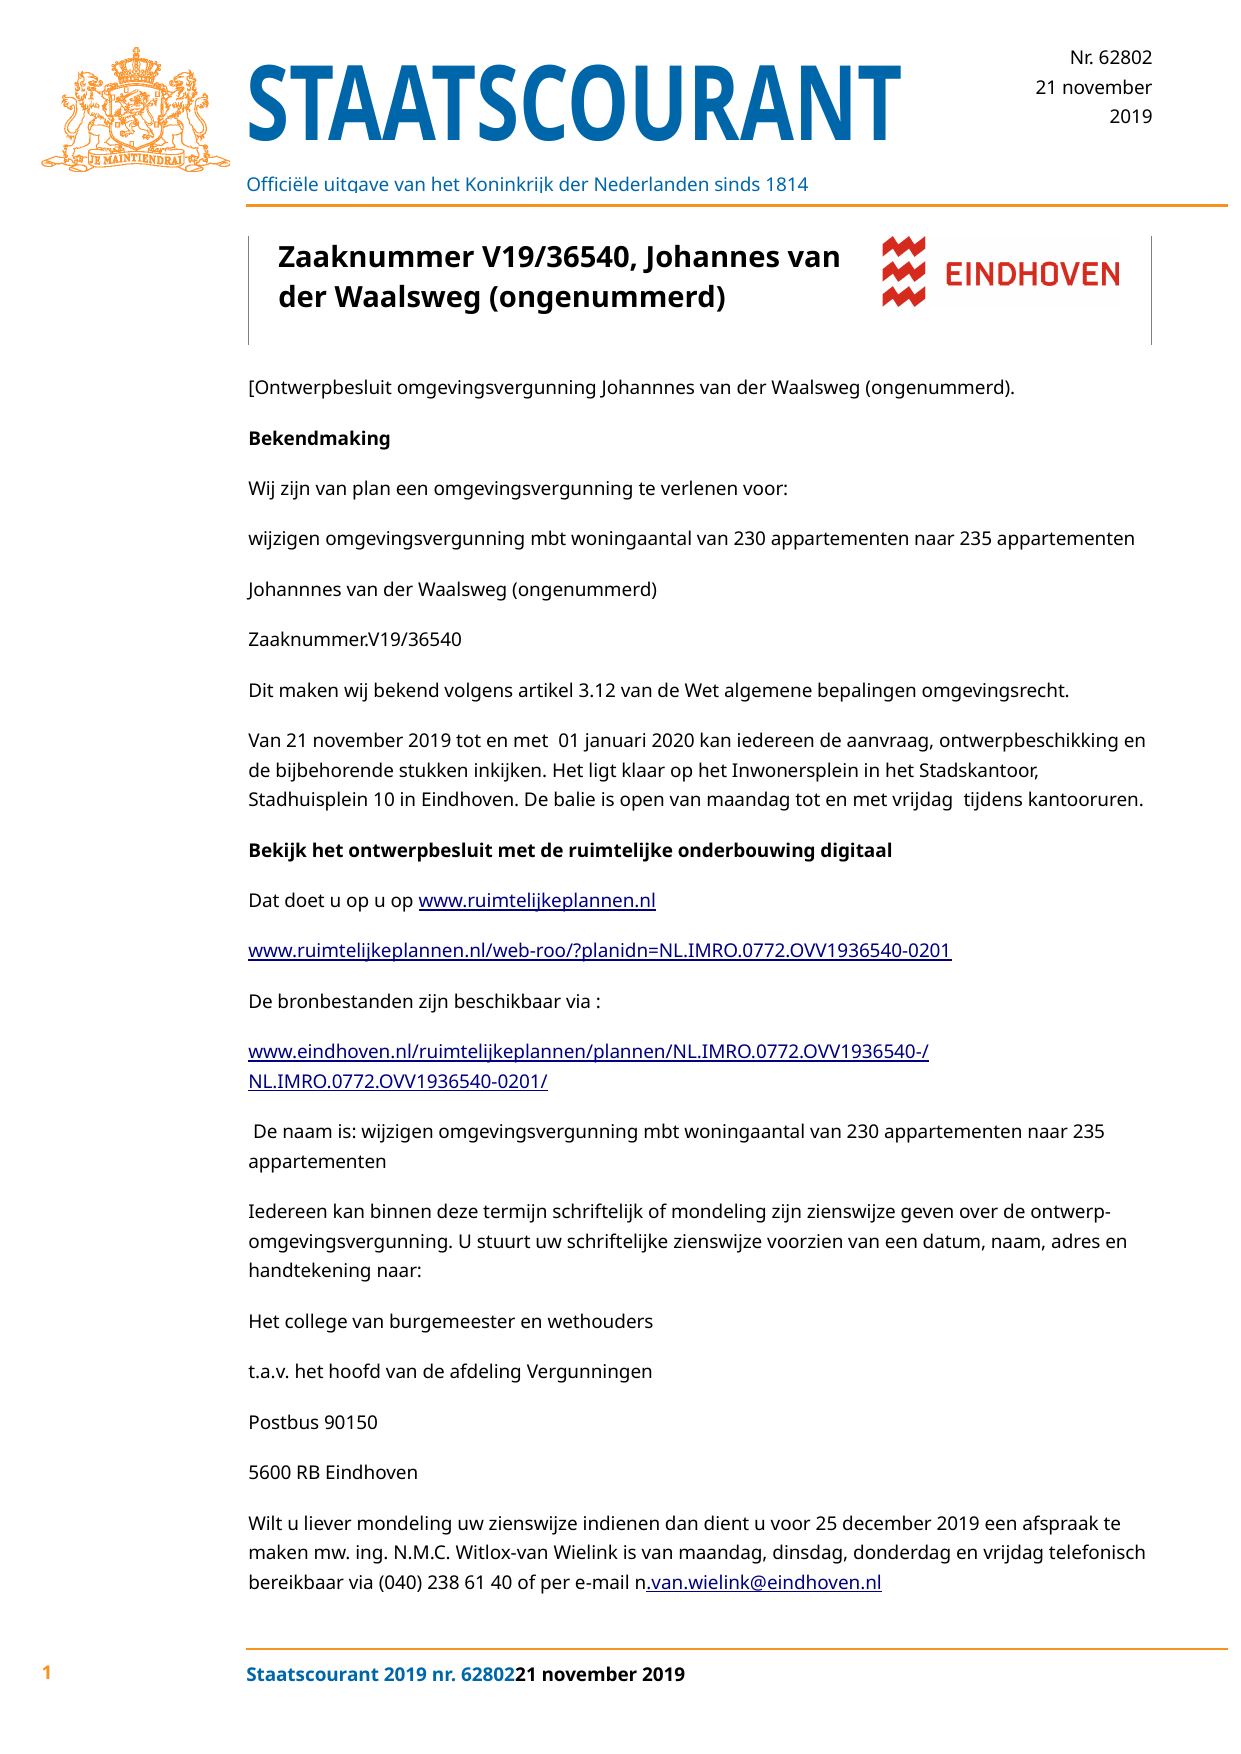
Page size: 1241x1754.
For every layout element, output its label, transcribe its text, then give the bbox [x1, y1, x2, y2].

text wijzigen omgevingsvergunning mbt woningaantal van 230 appartementen naar 235 appartementen [248, 526, 1152, 551]
text Postbus 90150 [248, 1409, 1152, 1434]
text Bekijk het ontwerpbesluit met de ruimtelijke onderbouwing digitaal [248, 837, 1152, 862]
table_header [850, 236, 1151, 345]
picture [41, 47, 231, 172]
table_header Zaaknummer V19/36540, Johannes van der Waalsweg (ongenummerd) [249, 236, 850, 345]
text Wij zijn van plan een omgevingsvergunning te verlenen voor: [248, 475, 1152, 501]
text [Ontwerpbesluit omgevingsvergunning Johannnes van der Waalsweg (ongenummerd). [248, 374, 1152, 400]
text Het college van burgemeester en wethouders [248, 1308, 1152, 1334]
text De bronbestanden zijn beschikbaar via : [248, 988, 1152, 1014]
text www.eindhoven.nl/ruimtelijkeplannen/plannen/NL.IMRO.0772.OVV1936540-/NL.IMRO.0772.OVV1936540-0201/ [248, 1038, 1152, 1094]
text Dit maken wij bekend volgens artikel 3.12 van de Wet algemene bepalingen omgevingsrecht. [248, 677, 1152, 702]
text Johannnes van der Waalsweg (ongenummerd) [248, 576, 1152, 602]
text t.a.v. het hoofd van de afdeling Vergunningen [248, 1358, 1152, 1384]
text De naam is: wijzigen omgevingsvergunning mbt woningaantal van 230 appartementen naar 235 appartementen [248, 1118, 1152, 1174]
text Bekendmaking [248, 425, 1152, 450]
text Iedereen kan binnen deze termijn schriftelijk of mondeling zijn zienswijze geven over de ontwerp-omgevingsvergunning. U stuurt uw schriftelijke zienswijze voorzien van een datum, naam, adres en handtekening naar: [248, 1198, 1152, 1283]
text Wilt u liever mondeling uw zienswijze indienen dan dient u voor 25 december 2019 een afspraak te maken mw. ing. N.M.C. Witlox-van Wielink is van maandag, dinsdag, donderdag en vrijdag telefonisch bereikbaar via (040) 238 61 40 of per e-mail n.van.wielink@eindhoven.nl [248, 1510, 1152, 1594]
text Dat doet u op u op www.ruimtelijkeplannen.nl [248, 887, 1152, 913]
text 5600 RB Eindhoven [248, 1459, 1152, 1485]
text Zaaknummer.V19/36540 [248, 626, 1152, 652]
text Van 21 november 2019 tot en met 01 januari 2020 kan iedereen de aanvraag, ontwerpbeschikking en de bijbehorende stukken inkijken. Het ligt klaar op het Inwonersplein in het Stadskantoor, Stadhuisplein 10 in Eindhoven. De balie is open van maandag tot en met vrijdag tijdens kantooruren. [248, 727, 1152, 812]
picture [882, 236, 1119, 307]
text www.ruimtelijkeplannen.nl/web-roo/?planidn=NL.IMRO.0772.OVV1936540-0201 [248, 938, 1152, 963]
